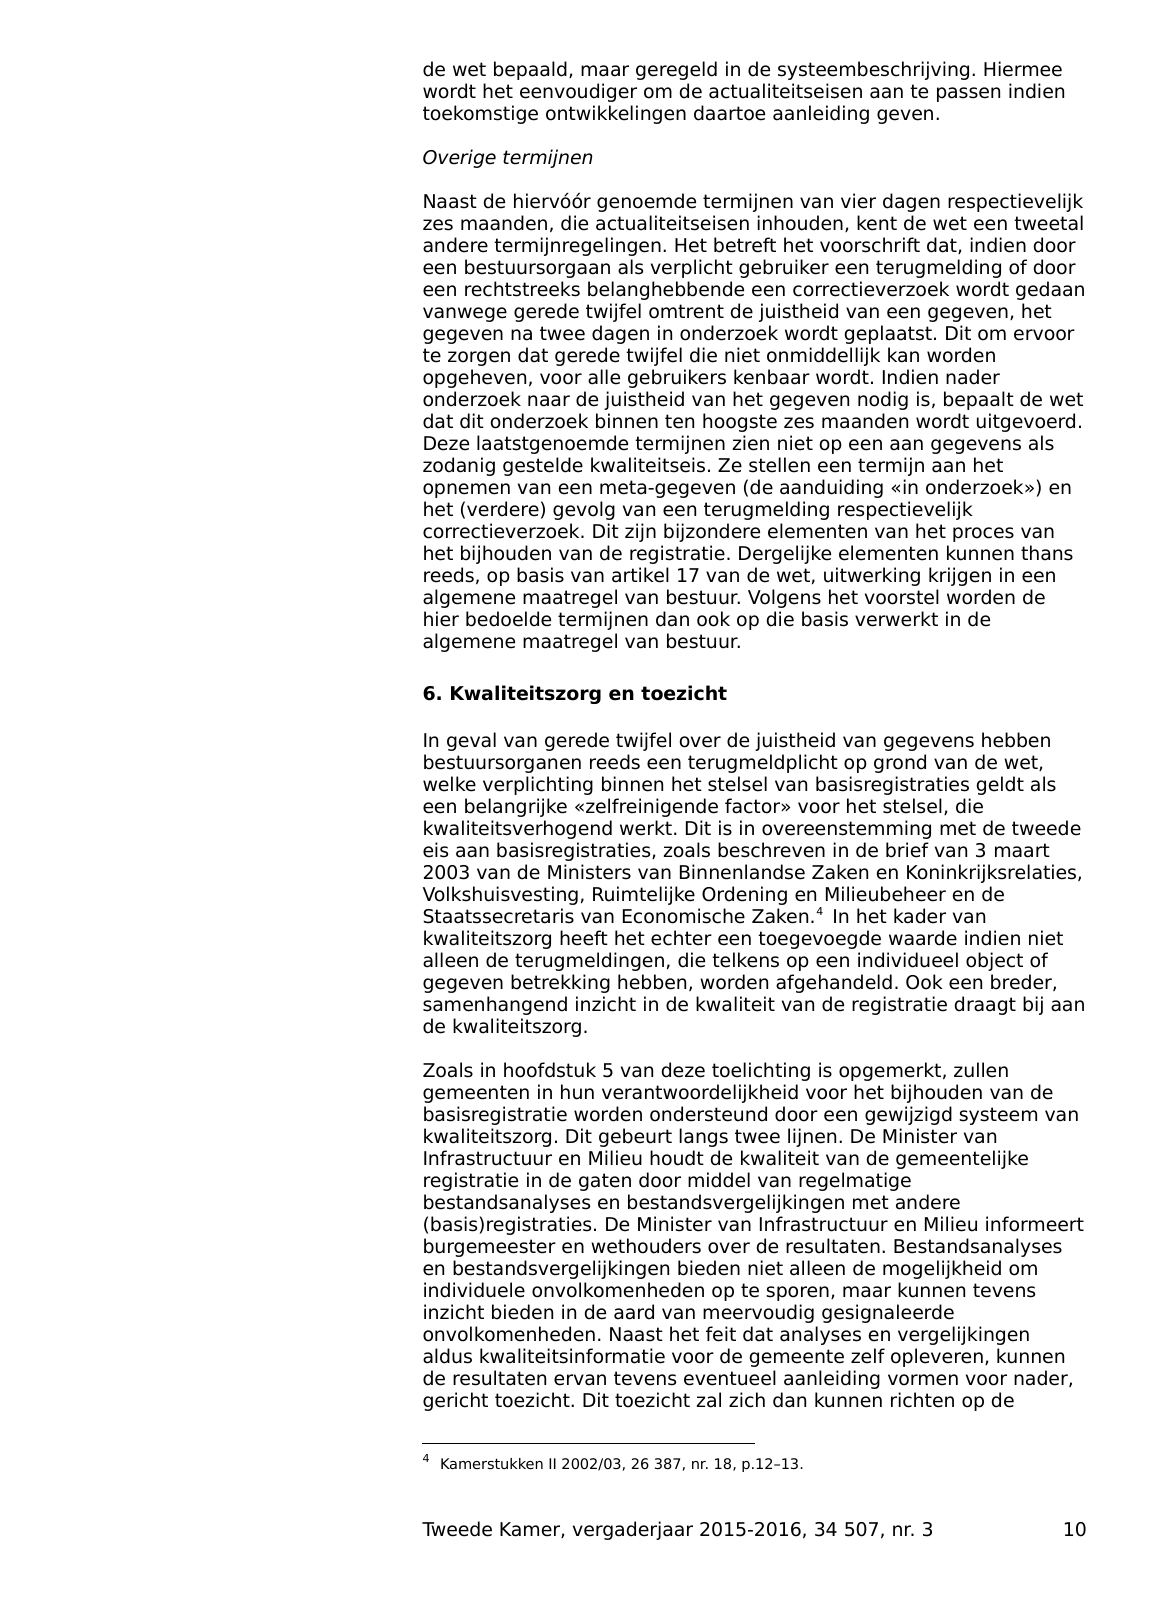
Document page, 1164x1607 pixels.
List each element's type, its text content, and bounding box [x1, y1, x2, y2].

text Zoals in hoofdstuk 5 van deze toelichting is opgemerkt, zullen gemeenten in hun verantwoordelijkheid voor het bijhouden van de basisregistratie worden ondersteund door een gewijzigd systeem van kwaliteitszorg. Dit gebeurt langs twee lijnen. De Minister van Infrastructuur en Milieu houdt de kwaliteit van de gemeentelijke registratie in de gaten door middel van regelmatige bestandsanalyses en bestandsvergelijkingen met andere (basis)registraties. De Minister van Infrastructuur en Milieu informeert burgemeester en wethouders over de resultaten. Bestandsanalyses en bestandsvergelijkingen bieden niet alleen de mogelijkheid om individuele onvolkomenheden op te sporen, maar kunnen tevens inzicht bieden in de aard van meervoudig gesignaleerde onvolkomenheden. Naast het feit dat analyses en vergelijkingen aldus kwaliteitsinformatie voor de gemeente zelf opleveren, kunnen de resultaten ervan tevens eventueel aanleiding vormen voor nader, gericht toezicht. Dit toezicht zal zich dan kunnen richten op de [422, 1060, 1087, 1411]
subtitle Overige termijnen [422, 147, 1087, 169]
text Deze laatstgenoemde termijnen zien niet op een aan gegevens als zodanig gestelde kwaliteitseis. Ze stellen een termijn aan het opnemen van een meta-gegeven (de aanduiding «in onderzoek») en het (verdere) gevolg van een terugmelding respectievelijk correctieverzoek. Dit zijn bijzondere elementen van het proces van het bijhouden van de registratie. Dergelijke elementen kunnen thans reeds, op basis van artikel 17 van de wet, uitwerking krijgen in een algemene maatregel van bestuur. Volgens het voorstel worden de hier bedoelde termijnen dan ook op die basis verwerkt in de algemene maatregel van bestuur. [422, 433, 1087, 653]
subtitle 6. Kwaliteitszorg en toezicht [422, 683, 1087, 705]
text In geval van gerede twijfel over de juistheid van gegevens hebben bestuursorganen reeds een terugmeldplicht op grond van de wet, welke verplichting binnen het stelsel van basisregistraties geldt als een belangrijke «zelfreinigende factor» voor het stelsel, die kwaliteitsverhogend werkt. Dit is in overeenstemming met de tweede eis aan basisregistraties, zoals beschreven in de brief van 3 maart 2003 van de Ministers van Binnenlandse Zaken en Koninkrijksrelaties, Volkshuisvesting, Ruimtelijke Ordening en Milieubeheer en de Staatssecretaris van Economische Zaken. In het kader van kwaliteitszorg heeft het echter een toegevoegde waarde indien niet alleen de terugmeldingen, die telkens op een individueel object of gegeven betrekking hebben, worden afgehandeld. Ook een breder, samenhangend inzicht in de kwaliteit van de registratie draagt bij aan de kwaliteitszorg. [422, 730, 1087, 1038]
text de wet bepaald, maar geregeld in de systeembeschrijving. Hiermee wordt het eenvoudiger om de actualiteitseisen aan te passen indien toekomstige ontwikkelingen daartoe aanleiding geven. [422, 59, 1087, 125]
text Naast de hiervóór genoemde termijnen van vier dagen respectievelijk zes maanden, die actualiteitseisen inhouden, kent de wet een tweetal andere termijnregelingen. Het betreft het voorschrift dat, indien door een bestuursorgaan als verplicht gebruiker een terugmelding of door een rechtstreeks belanghebbende een correctieverzoek wordt gedaan vanwege gerede twijfel omtrent de juistheid van een gegeven, het gegeven na twee dagen in onderzoek wordt geplaatst. Dit om ervoor te zorgen dat gerede twijfel die niet onmiddellijk kan worden opgeheven, voor alle gebruikers kenbaar wordt. Indien nader onderzoek naar de juistheid van het gegeven nodig is, bepaalt de wet dat dit onderzoek binnen ten hoogste zes maanden wordt uitgevoerd. [422, 191, 1087, 433]
text Kamerstukken II 2002/03, 26 387, nr. 18, p.12–13. [422, 1452, 1087, 1474]
